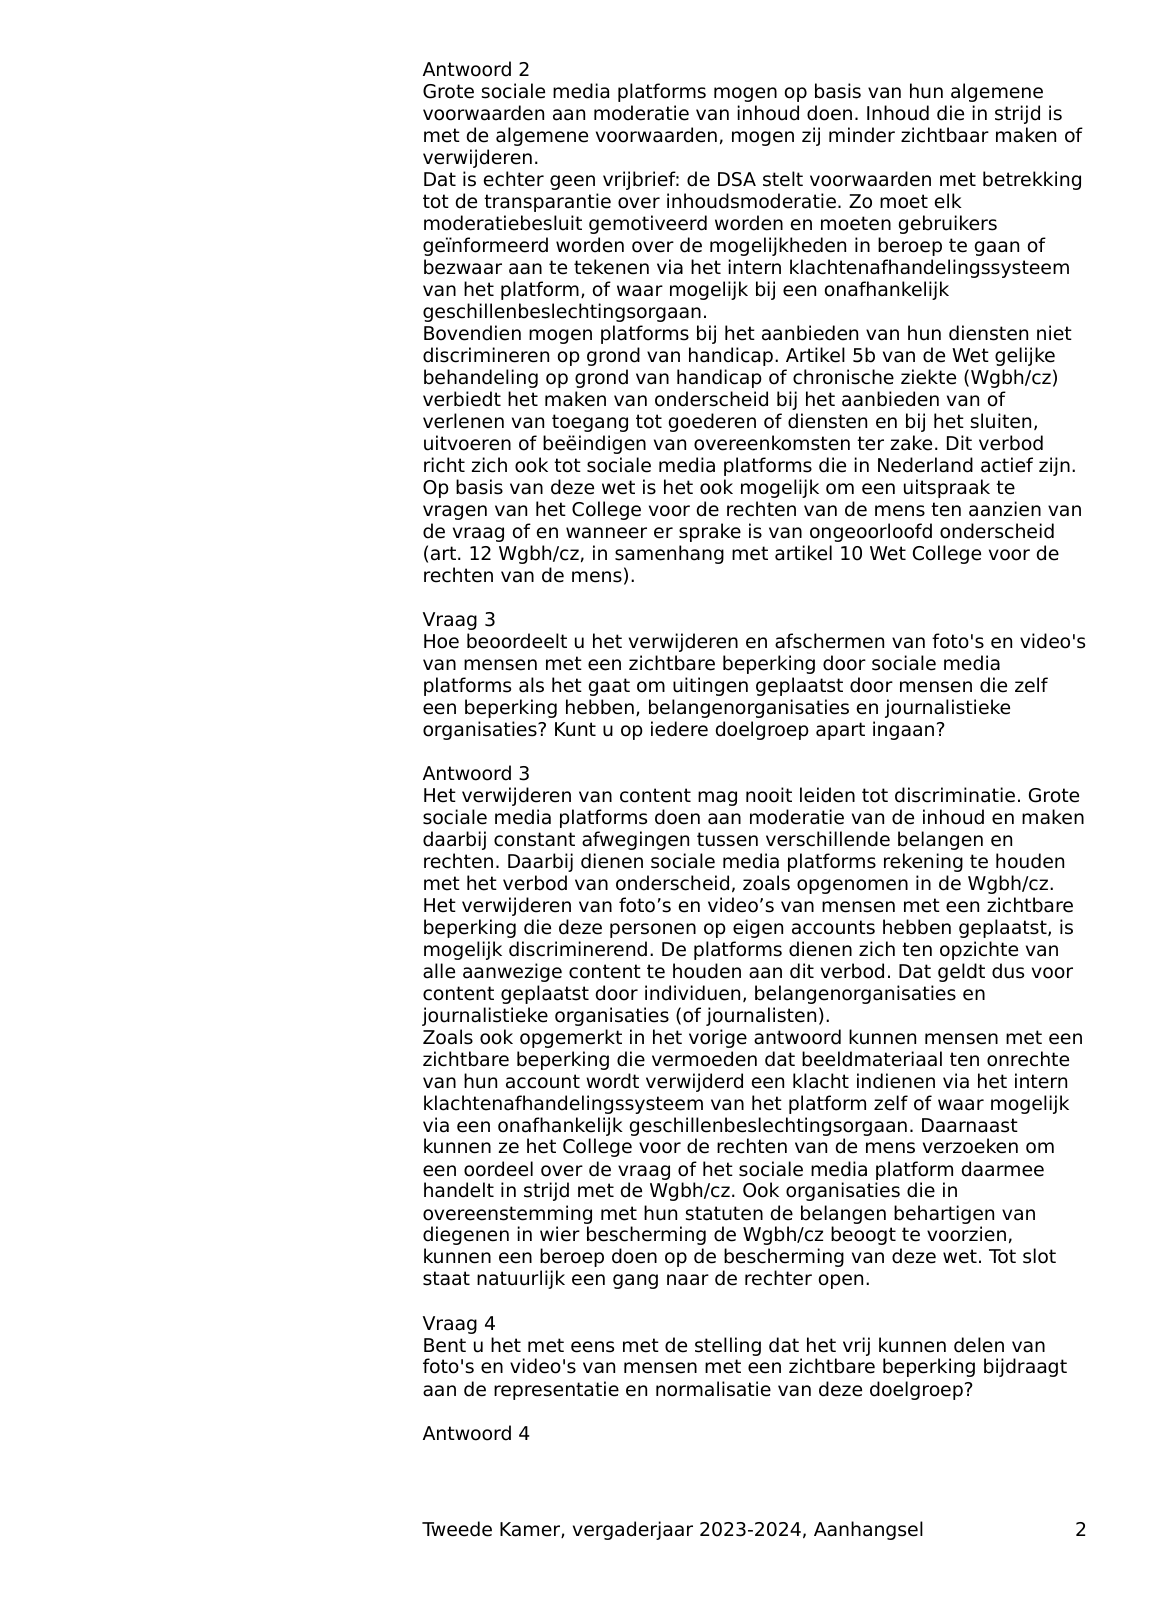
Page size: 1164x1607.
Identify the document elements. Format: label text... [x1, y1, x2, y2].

text Antwoord 4 [422, 1423, 1087, 1444]
text Antwoord 2 [422, 59, 1087, 81]
text Dat is echter geen vrijbrief: de DSA stelt voorwaarden met betrekking tot de transparantie over inhoudsmoderatie. Zo moet elk moderatiebesluit gemotiveerd worden en moeten gebruikers geïnformeerd worden over de mogelijkheden in beroep te gaan of bezwaar aan te tekenen via het intern klachtenafhandelingssysteem van het platform, of waar mogelijk bij een onafhankelijk geschillenbeslechtingsorgaan. [422, 169, 1087, 323]
text Het verwijderen van content mag nooit leiden tot discriminatie. Grote sociale media platforms doen aan moderatie van de inhoud en maken daarbij constant afwegingen tussen verschillende belangen en rechten. Daarbij dienen sociale media platforms rekening te houden met het verbod van onderscheid, zoals opgenomen in de Wgbh/cz. Het verwijderen van foto’s en video’s van mensen met een zichtbare beperking die deze personen op eigen accounts hebben geplaatst, is mogelijk discriminerend. De platforms dienen zich ten opzichte van alle aanwezige content te houden aan dit verbod. Dat geldt dus voor content geplaatst door individuen, belangenorganisaties en journalistieke organisaties (of journalisten). [422, 785, 1087, 1027]
text Grote sociale media platforms mogen op basis van hun algemene voorwaarden aan moderatie van inhoud doen. Inhoud die in strijd is met de algemene voorwaarden, mogen zij minder zichtbaar maken of verwijderen. [422, 81, 1087, 169]
text Zoals ook opgemerkt in het vorige antwoord kunnen mensen met een zichtbare beperking die vermoeden dat beeldmateriaal ten onrechte van hun account wordt verwijderd een klacht indienen via het intern klachtenafhandelingssysteem van het platform zelf of waar mogelijk via een onafhankelijk geschillenbeslechtingsorgaan. Daarnaast kunnen ze het College voor de rechten van de mens verzoeken om een oordeel over de vraag of het sociale media platform daarmee handelt in strijd met de Wgbh/cz. Ook organisaties die in overeenstemming met hun statuten de belangen behartigen van diegenen in wier bescherming de Wgbh/cz beoogt te voorzien, kunnen een beroep doen op de bescherming van deze wet. Tot slot staat natuurlijk een gang naar de rechter open. [422, 1027, 1087, 1290]
text Antwoord 3 [422, 763, 1087, 785]
text Hoe beoordeelt u het verwijderen en afschermen van foto's en video's van mensen met een zichtbare beperking door sociale media platforms als het gaat om uitingen geplaatst door mensen die zelf een beperking hebben, belangenorganisaties en journalistieke organisaties? Kunt u op iedere doelgroep apart ingaan? [422, 631, 1087, 741]
text Vraag 3 [422, 609, 1087, 631]
text Vraag 4 [422, 1312, 1087, 1334]
text Bovendien mogen platforms bij het aanbieden van hun diensten niet discrimineren op grond van handicap. Artikel 5b van de Wet gelijke behandeling op grond van handicap of chronische ziekte (Wgbh/cz) verbiedt het maken van onderscheid bij het aanbieden van of verlenen van toegang tot goederen of diensten en bij het sluiten, uitvoeren of beëindigen van overeenkomsten ter zake. Dit verbod richt zich ook tot sociale media platforms die in Nederland actief zijn. Op basis van deze wet is het ook mogelijk om een uitspraak te vragen van het College voor de rechten van de mens ten aanzien van de vraag of en wanneer er sprake is van ongeoorloofd onderscheid (art. 12 Wgbh/cz, in samenhang met artikel 10 Wet College voor de rechten van de mens). [422, 323, 1087, 587]
text Bent u het met eens met de stelling dat het vrij kunnen delen van foto's en video's van mensen met een zichtbare beperking bijdraagt aan de representatie en normalisatie van deze doelgroep? [422, 1334, 1087, 1400]
